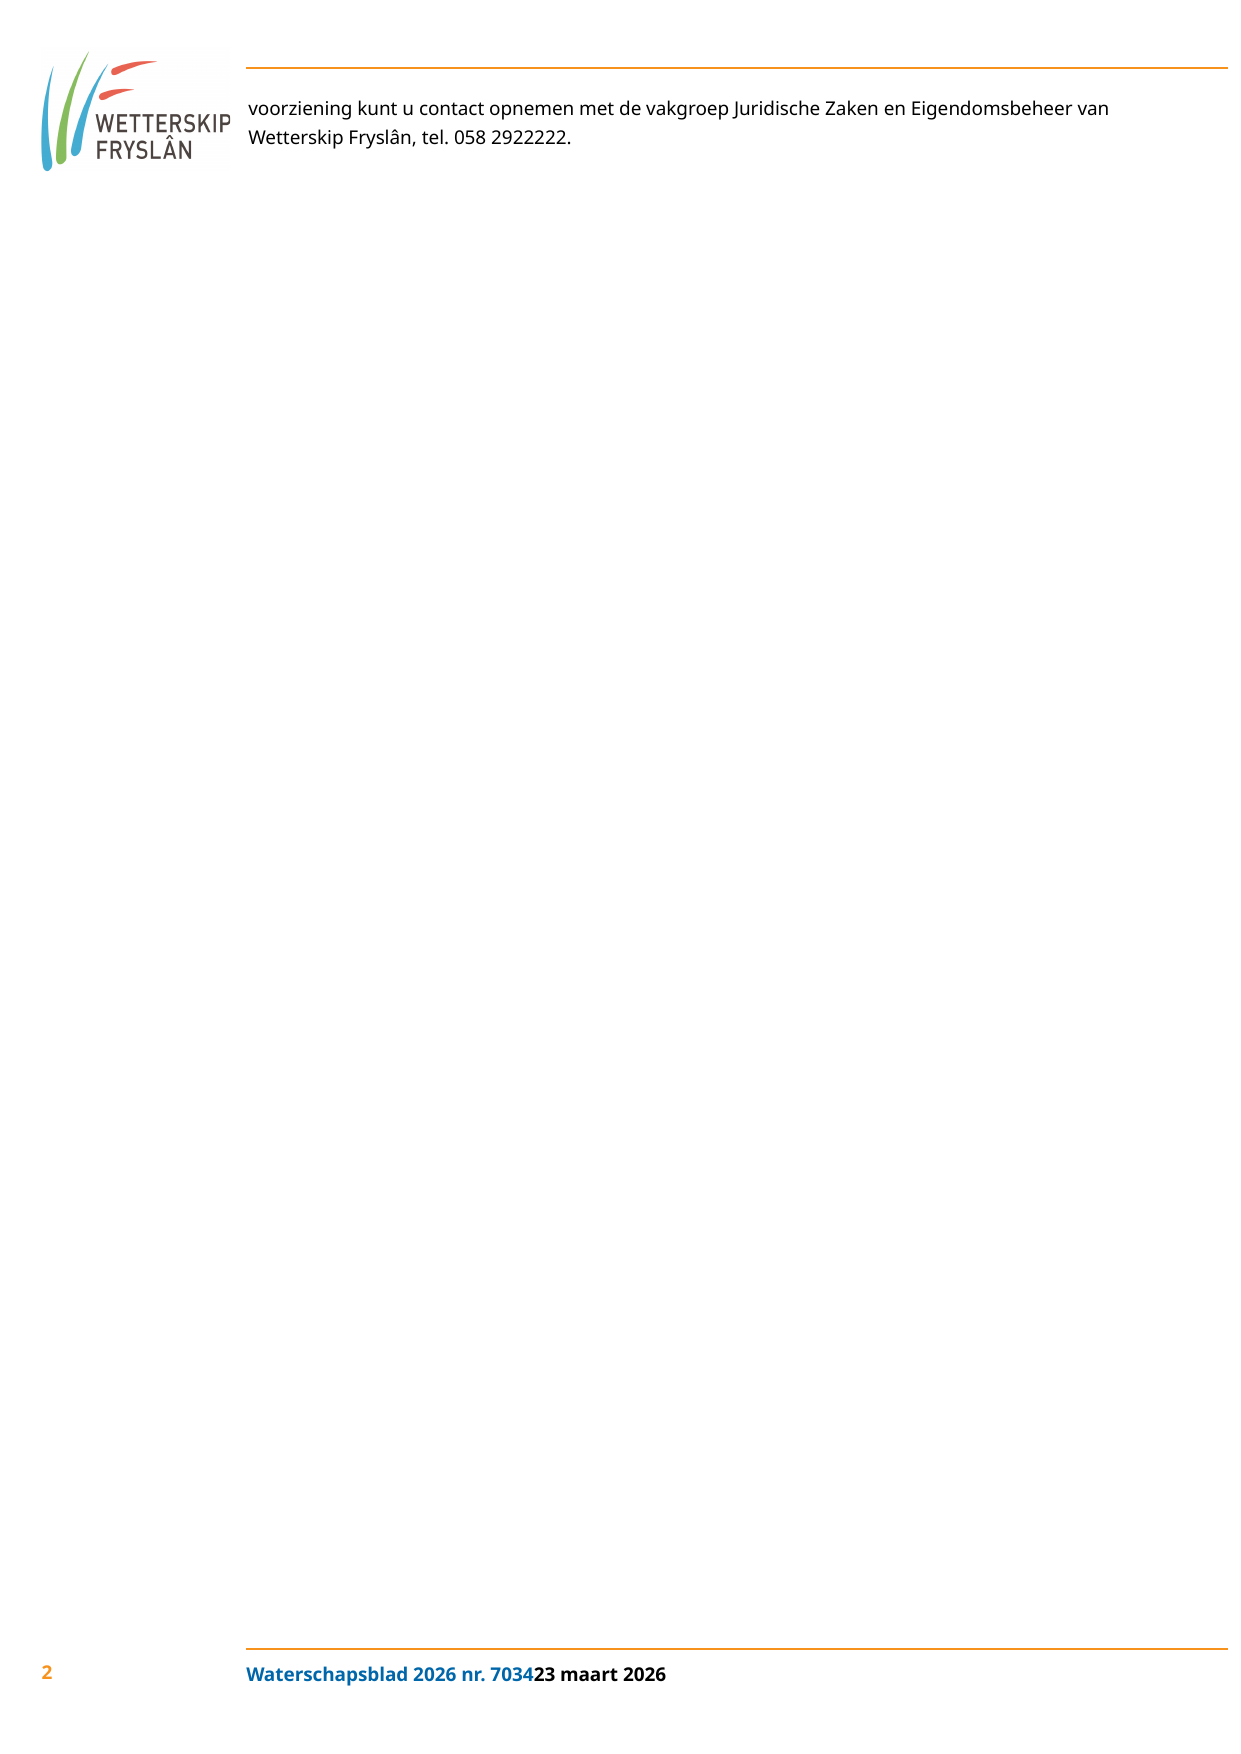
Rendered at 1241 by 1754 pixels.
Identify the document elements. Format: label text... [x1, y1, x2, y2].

text voorziening kunt u contact opnemen met de vakgroep Juridische Zaken en Eigendomsbeheer van Wetterskip Fryslân, tel. 058 2922222. [248, 95, 1152, 150]
picture [41, 47, 231, 172]
